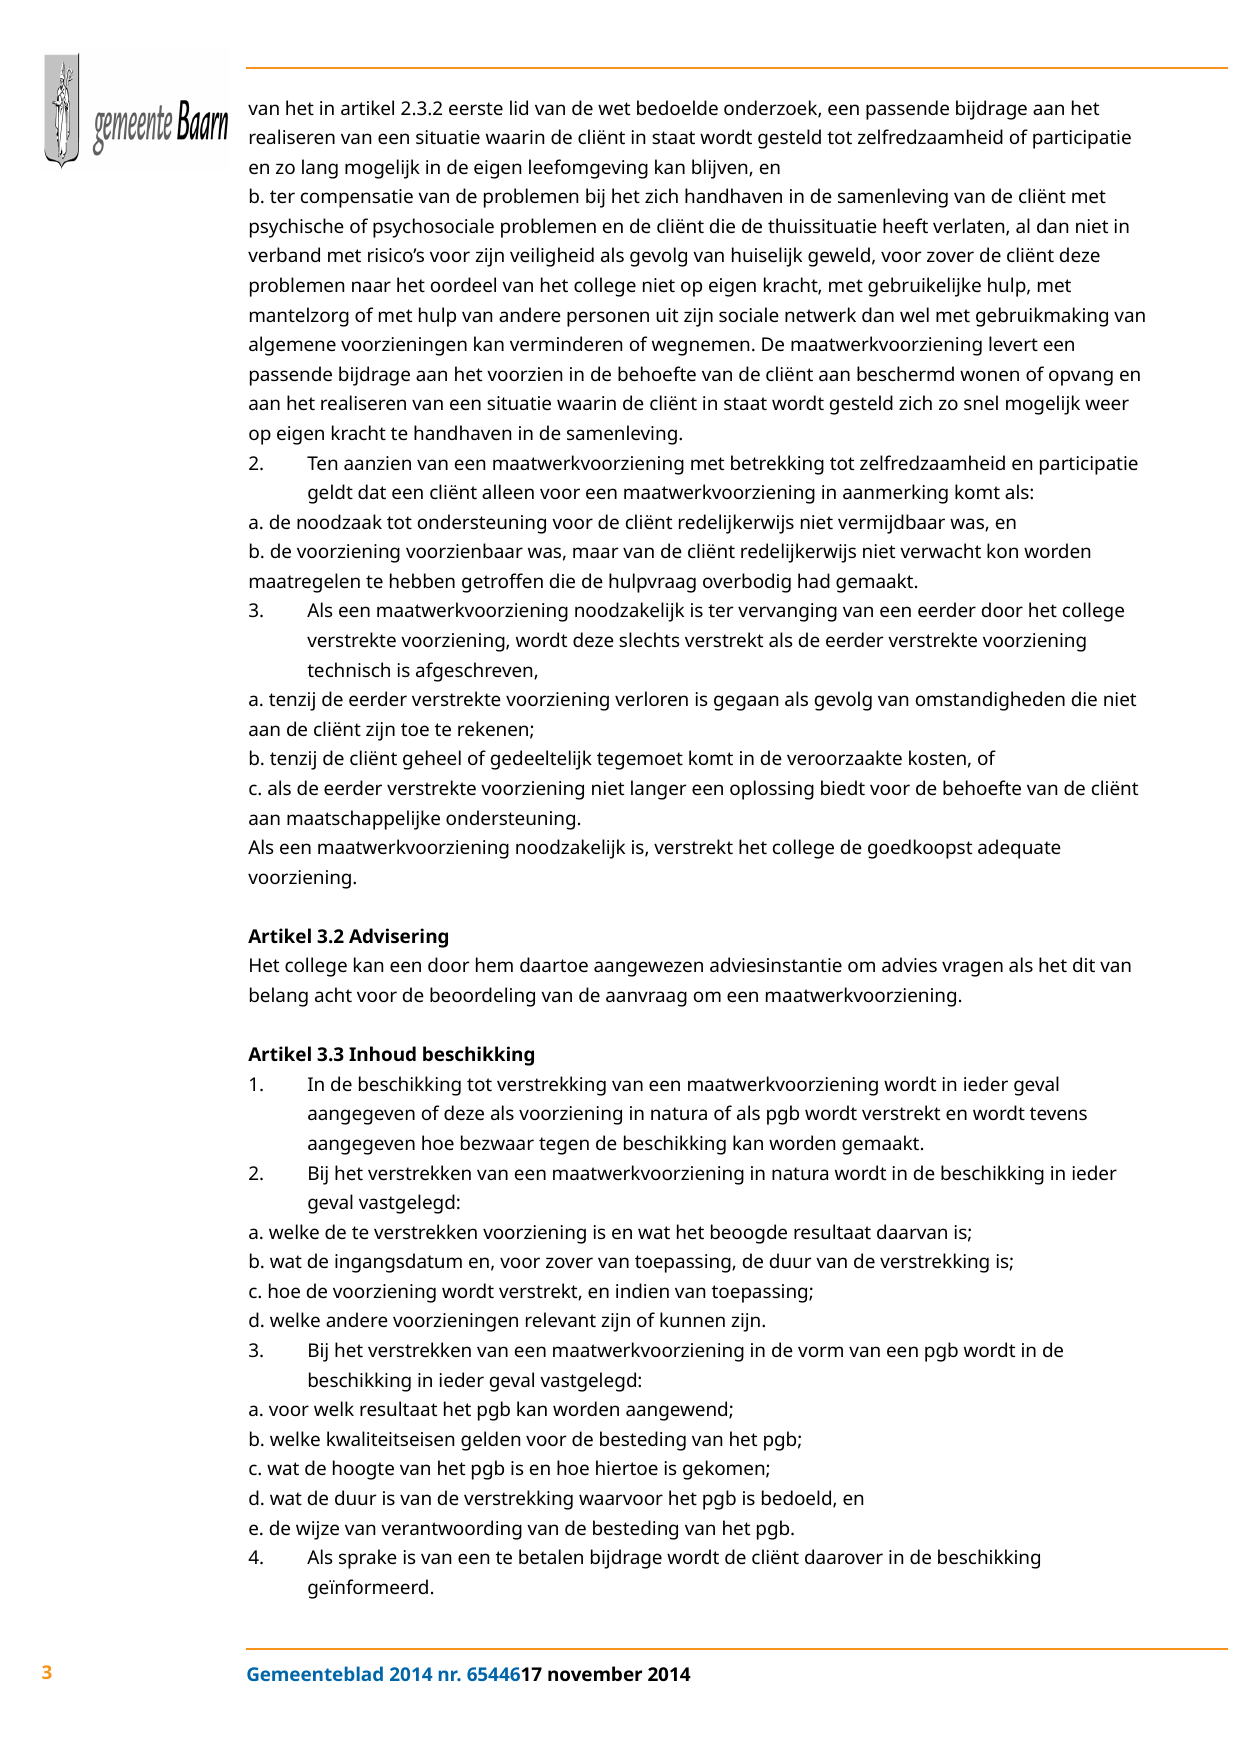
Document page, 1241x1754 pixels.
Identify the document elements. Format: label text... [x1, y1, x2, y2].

text c. als de eerder verstrekte voorziening niet langer een oplossing biedt voor de behoefte van de cliënt aan maatschappelijke ondersteuning. [248, 775, 1152, 831]
text d. wat de duur is van de verstrekking waarvoor het pgb is bedoeld, en [248, 1485, 1152, 1511]
text a. de noodzaak tot ondersteuning voor de cliënt redelijkerwijs niet vermijdbaar was, en [248, 509, 1152, 535]
text b. ter compensatie van de problemen bij het zich handhaven in de samenleving van de cliënt met psychische of psychosociale problemen en de cliënt die de thuissituatie heeft verlaten, al dan niet in verband met risico’s voor zijn veiligheid als gevolg van huiselijk geweld, voor zover de cliënt deze problemen naar het oordeel van het college niet op eigen kracht, met gebruikelijke hulp, met mantelzorg of met hulp van andere personen uit zijn sociale netwerk dan wel met gebruikmaking van algemene voorzieningen kan verminderen of wegnemen. De maatwerkvoorziening levert een passende bijdrage aan het voorzien in de behoefte van de cliënt aan beschermd wonen of opvang en aan het realiseren van een situatie waarin de cliënt in staat wordt gesteld zich zo snel mogelijk weer op eigen kracht te handhaven in de samenleving. [248, 183, 1152, 446]
list Bij het verstrekken van een maatwerkvoorziening in de vorm van een pgb wordt in de beschikking in ieder geval vastgelegd: [248, 1337, 1152, 1393]
text a. voor welk resultaat het pgb kan worden aangewend; [248, 1396, 1152, 1422]
picture [41, 47, 231, 172]
text d. welke andere voorzieningen relevant zijn of kunnen zijn. [248, 1308, 1152, 1333]
text e. de wijze van verantwoording van de besteding van het pgb. [248, 1515, 1152, 1541]
text Het college kan een door hem daartoe aangewezen adviesinstantie om advies vragen als het dit van belang acht voor de beoordeling van de aanvraag om een maatwerkvoorziening. [248, 953, 1152, 1008]
text a. tenzij de eerder verstrekte voorziening verloren is gegaan als gevolg van omstandigheden die niet aan de cliënt zijn toe te rekenen; [248, 686, 1152, 742]
text b. tenzij de cliënt geheel of gedeeltelijk tegemoet komt in de veroorzaakte kosten, of [248, 746, 1152, 771]
list Ten aanzien van een maatwerkvoorziening met betrekking tot zelfredzaamheid en participatie geldt dat een cliënt alleen voor een maatwerkvoorziening in aanmerking komt als: [248, 450, 1152, 505]
text b. wat de ingangsdatum en, voor zover van toepassing, de duur van de verstrekking is; [248, 1248, 1152, 1274]
text c. wat de hoogte van het pgb is en hoe hiertoe is gekomen; [248, 1456, 1152, 1481]
text van het in artikel 2.3.2 eerste lid van de wet bedoelde onderzoek, een passende bijdrage aan het realiseren van een situatie waarin de cliënt in staat wordt gesteld tot zelfredzaamheid of participatie en zo lang mogelijk in de eigen leefomgeving kan blijven, en [248, 95, 1152, 180]
text a. welke de te verstrekken voorziening is en wat het beoogde resultaat daarvan is; [248, 1219, 1152, 1245]
list Als een maatwerkvoorziening noodzakelijk is ter vervanging van een eerder door het college verstrekte voorziening, wordt deze slechts verstrekt als de eerder verstrekte voorziening technisch is afgeschreven, [248, 598, 1152, 683]
text b. de voorziening voorzienbaar was, maar van de cliënt redelijkerwijs niet verwacht kon worden maatregelen te hebben getroffen die de hulpvraag overbodig had gemaakt. [248, 538, 1152, 594]
list Als sprake is van een te betalen bijdrage wordt de cliënt daarover in de beschikking geïnformeerd. [248, 1544, 1152, 1600]
text c. hoe de voorziening wordt verstrekt, en indien van toepassing; [248, 1278, 1152, 1304]
list In de beschikking tot verstrekking van een maatwerkvoorziening wordt in ieder geval aangegeven of deze als voorziening in natura of als pgb wordt verstrekt en wordt tevens aangegeven hoe bezwaar tegen de beschikking kan worden gemaakt. [248, 1071, 1152, 1156]
list Bij het verstrekken van een maatwerkvoorziening in natura wordt in de beschikking in ieder geval vastgelegd: [248, 1160, 1152, 1215]
text Artikel 3.2 Advisering [248, 923, 1152, 949]
text Als een maatwerkvoorziening noodzakelijk is, verstrekt het college de goedkoopst adequate voorziening. [248, 834, 1152, 890]
text b. welke kwaliteitseisen gelden voor de besteding van het pgb; [248, 1426, 1152, 1452]
text Artikel 3.3 Inhoud beschikking [248, 1041, 1152, 1067]
